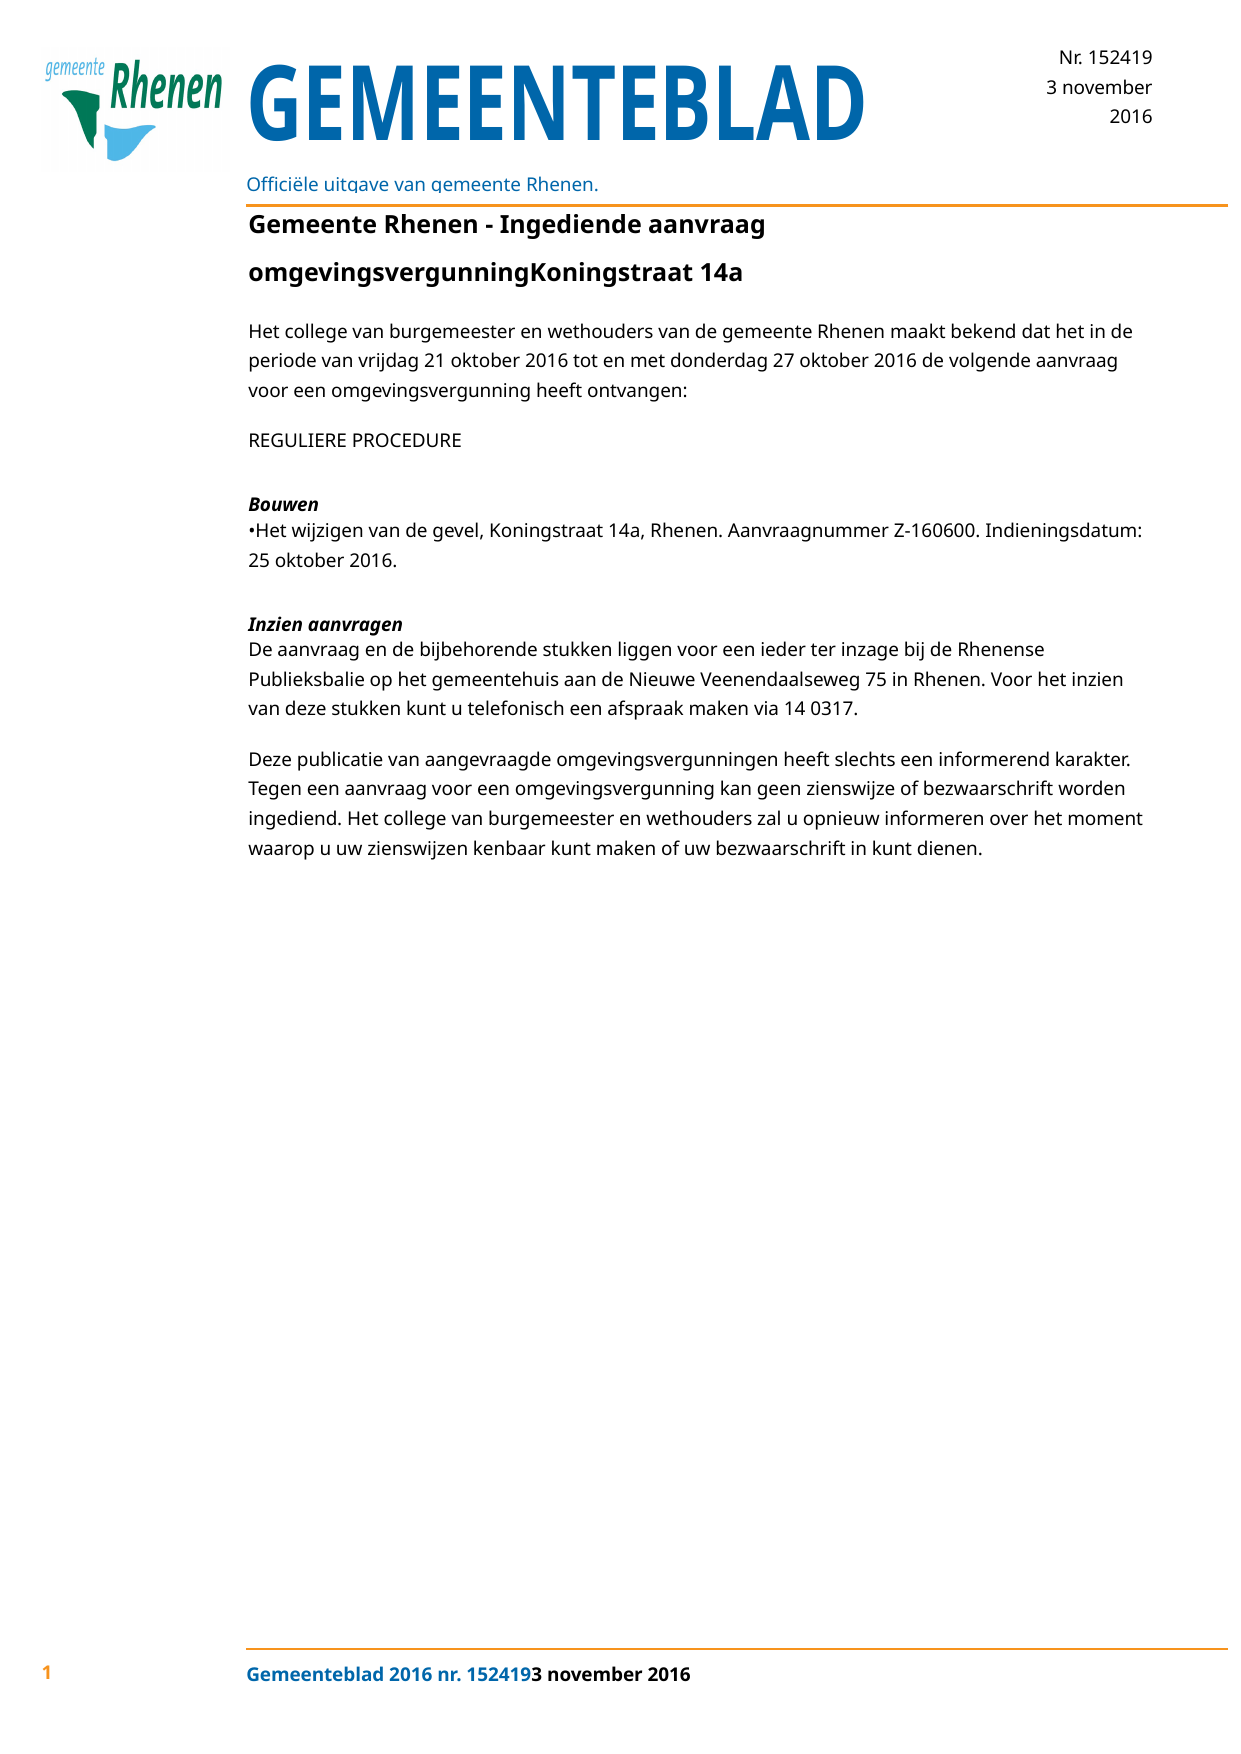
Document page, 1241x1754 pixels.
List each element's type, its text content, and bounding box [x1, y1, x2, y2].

text Bouwen [248, 491, 1152, 517]
text •Het wijzigen van de gevel, Koningstraat 14a, Rhenen. Aanvraagnummer Z-160600. Indieningsdatum: 25 oktober 2016. [248, 517, 1152, 572]
text REGULIERE PROCEDURE [248, 427, 1152, 453]
text De aanvraag en de bijbehorende stukken liggen voor een ieder ter inzage bij de Rhenense Publieksbalie op het gemeentehuis aan de Nieuwe Veenendaalseweg 75 in Rhenen. Voor het inzien van deze stukken kunt u telefonisch een afspraak maken via 14 0317. [248, 636, 1152, 721]
text Het college van burgemeester en wethouders van de gemeente Rhenen maakt bekend dat het in de periode van vrijdag 21 oktober 2016 tot en met donderdag 27 oktober 2016 de volgende aanvraag voor een omgevingsvergunning heeft ontvangen: [248, 318, 1152, 403]
text Deze publicatie van aangevraagde omgevingsvergunningen heeft slechts een informerend karakter. Tegen een aanvraag voor een omgevingsvergunning kan geen zienswijze of bezwaarschrift worden ingediend. Het college van burgemeester en wethouders zal u opnieuw informeren over het moment waarop u uw zienswijzen kenbaar kunt maken of uw bezwaarschrift in kunt dienen. [248, 746, 1152, 861]
picture [41, 47, 231, 172]
text Inzien aanvragen [248, 611, 1152, 636]
text Gemeente Rhenen - Ingediende aanvraag omgevingsvergunningKoningstraat 14a [248, 207, 1152, 288]
